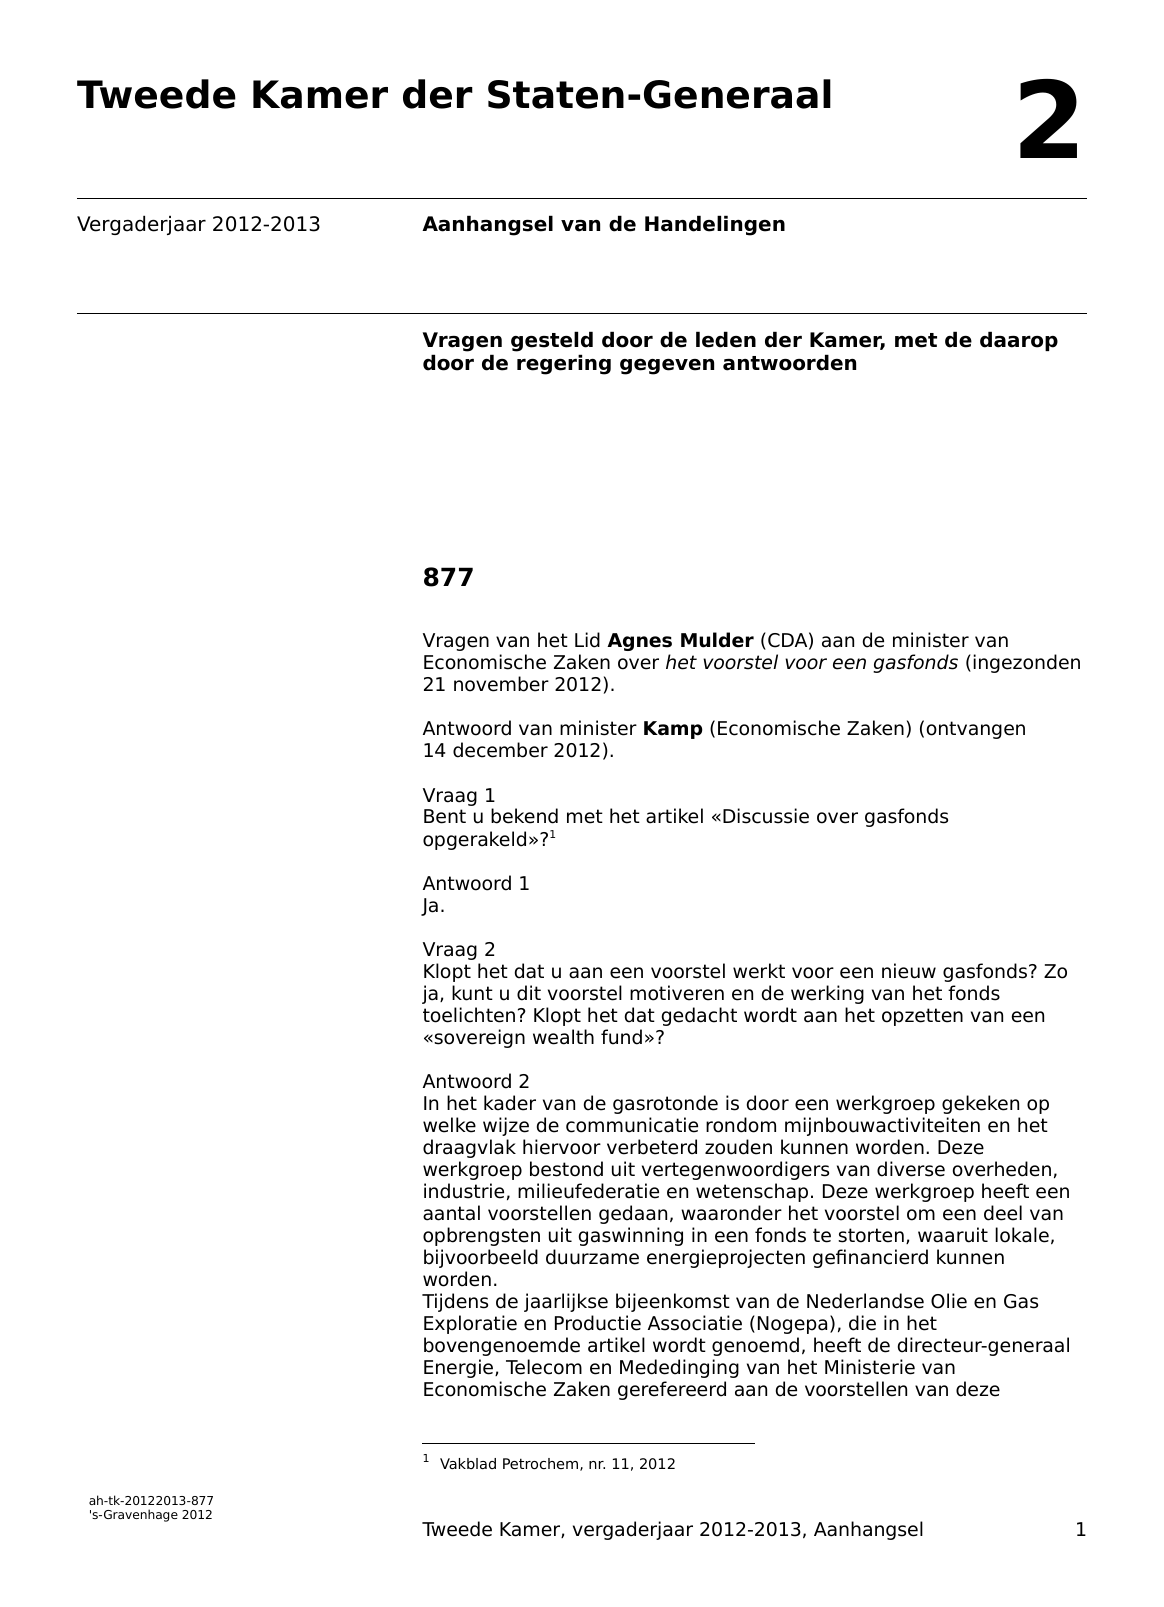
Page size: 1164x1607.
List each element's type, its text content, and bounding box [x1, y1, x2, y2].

text Vraag 1 [422, 784, 1087, 806]
text Antwoord 1 [422, 873, 1087, 894]
text 877 [422, 563, 1087, 592]
table_cell [77, 314, 422, 375]
text ah-tk-20122013-877 [88, 1494, 323, 1508]
table_cell Vergaderjaar 2012-2013 [77, 199, 422, 313]
text Ja. [422, 894, 1087, 917]
text 's-Gravenhage 2012 [88, 1508, 323, 1522]
table_header Tweede Kamer der Staten-Generaal [77, 59, 886, 198]
text In het kader van de gasrotonde is door een werkgroep gekeken op welke wijze de communicatie rondom mijnbouwactiviteiten en het draagvlak hiervoor verbeterd zouden kunnen worden. Deze werkgroep bestond uit vertegenwoordigers van diverse overheden, industrie, milieufederatie en wetenschap. Deze werkgroep heeft een aantal voorstellen gedaan, waaronder het voorstel om een deel van opbrengsten uit gaswinning in een fonds te storten, waaruit lokale, bijvoorbeeld duurzame energieprojecten gefinancierd kunnen worden. [422, 1093, 1087, 1291]
text Vragen van het Lid Agnes Mulder (CDA) aan de minister van Economische Zaken over het voorstel voor een gasfonds (ingezonden 21 november 2012). [422, 630, 1087, 696]
text Tijdens de jaarlijkse bijeenkomst van de Nederlandse Olie en Gas Exploratie en Productie Associatie (Nogepa), die in het bovengenoemde artikel wordt genoemd, heeft de directeur-generaal Energie, Telecom en Mededinging van het Ministerie van Economische Zaken gerefereerd aan de voorstellen van deze [422, 1291, 1087, 1401]
text Antwoord van minister Kamp (Economische Zaken) (ontvangen 14 december 2012). [422, 718, 1087, 762]
text Klopt het dat u aan een voorstel werkt voor een nieuw gasfonds? Zo ja, kunt u dit voorstel motiveren en de werking van het fonds toelichten? Klopt het dat gedacht wordt aan het opzetten van een «sovereign wealth fund»? [422, 961, 1087, 1049]
table_cell Aanhangsel van de Handelingen [422, 199, 1087, 313]
text Vakblad Petrochem, nr. 11, 2012 [422, 1452, 1087, 1474]
text Bent u bekend met het artikel «Discussie over gasfonds opgerakeld»? [422, 806, 1087, 850]
text Antwoord 2 [422, 1071, 1087, 1093]
table_header 2 [886, 59, 1087, 198]
table_cell Vragen gesteld door de leden der Kamer, met de daarop door de regering gegeven antwoorden [422, 314, 1087, 375]
text Vraag 2 [422, 939, 1087, 961]
